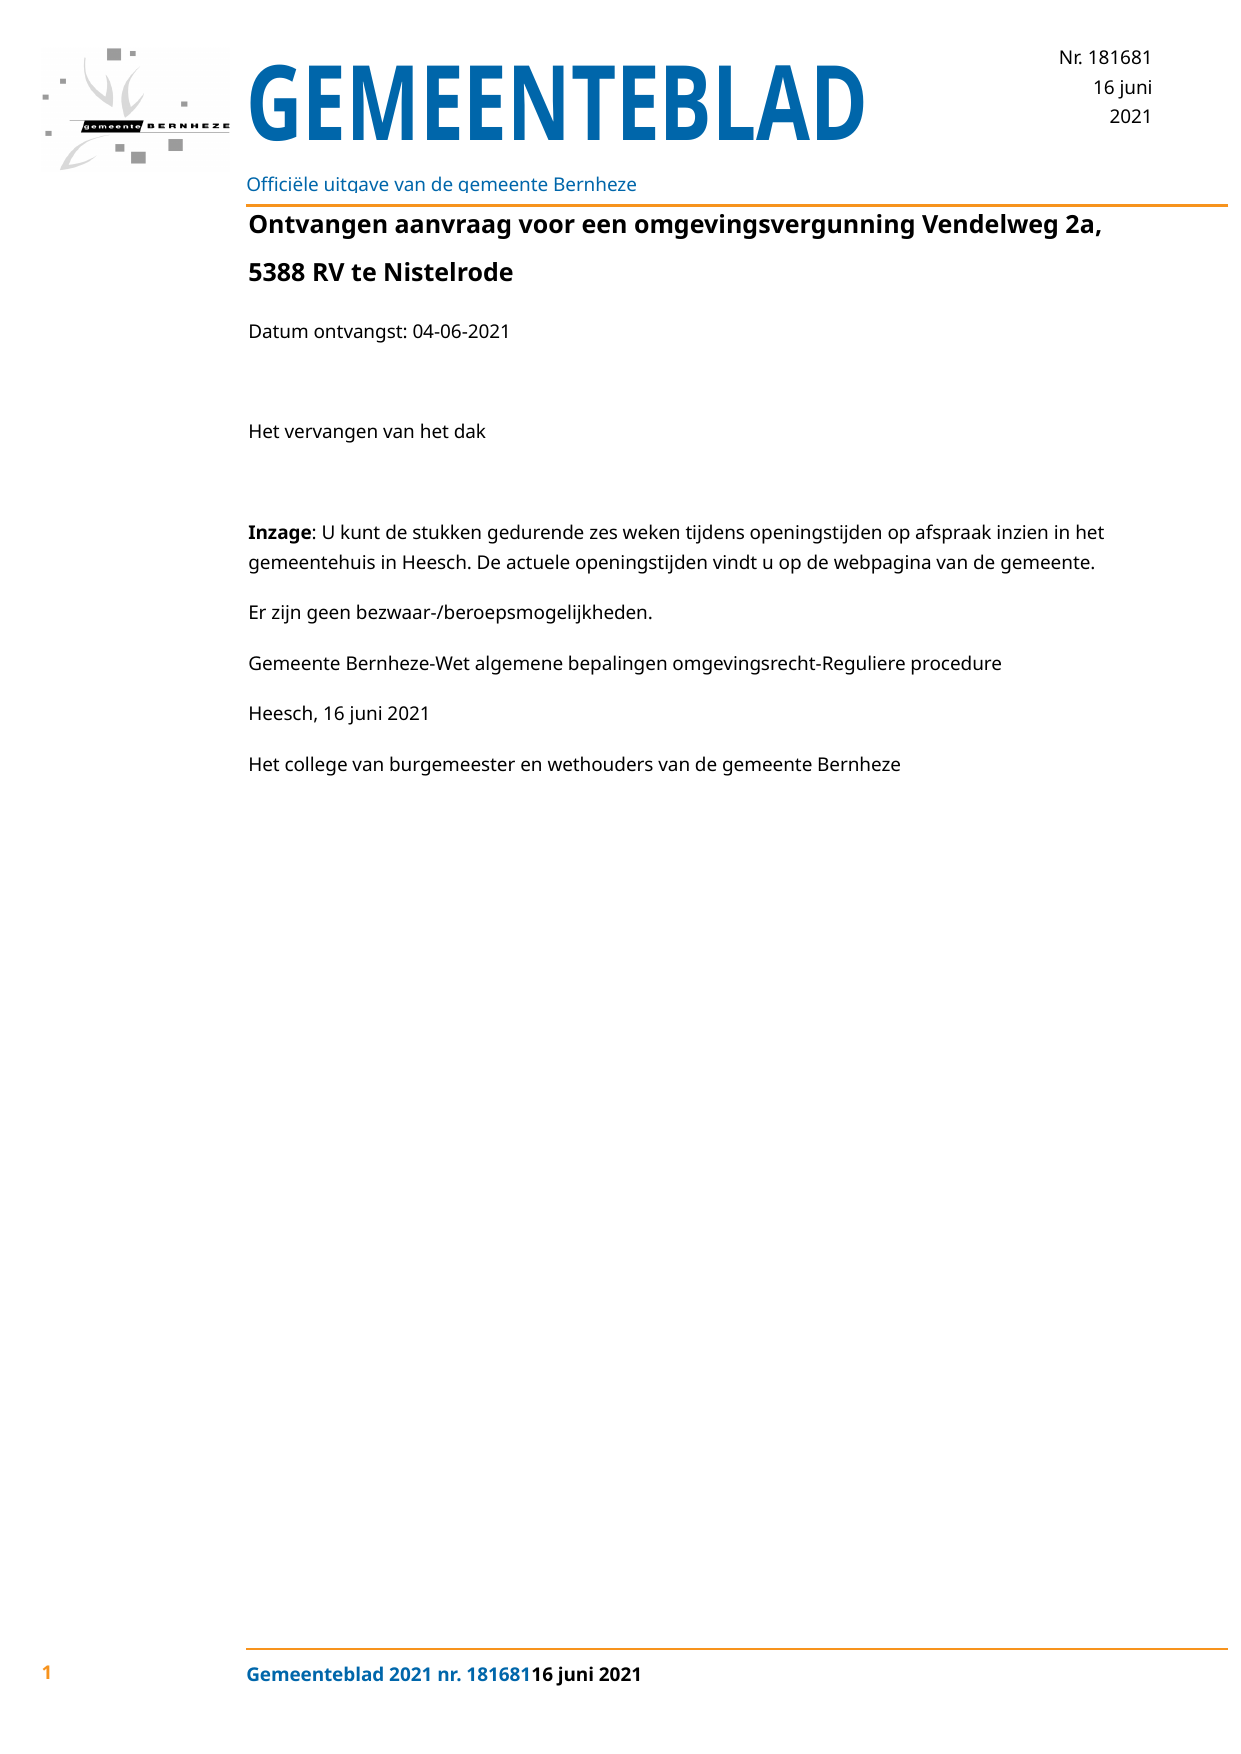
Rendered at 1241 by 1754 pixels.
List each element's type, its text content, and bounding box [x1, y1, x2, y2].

text Gemeente Bernheze-Wet algemene bepalingen omgevingsrecht-Reguliere procedure [248, 650, 1152, 676]
text Ontvangen aanvraag voor een omgevingsvergunning Vendelweg 2a, 5388 RV te Nistelrode [248, 207, 1152, 288]
text Het vervangen van het dak [248, 419, 1152, 444]
text Het college van burgemeester en wethouders van de gemeente Bernheze [248, 751, 1152, 777]
text Er zijn geen bezwaar-/beroepsmogelijkheden. [248, 599, 1152, 625]
text Heesch, 16 juni 2021 [248, 700, 1152, 726]
text Inzage: U kunt de stukken gedurende zes weken tijdens openingstijden op afspraak inzien in het gemeentehuis in Heesch. De actuele openingstijden vindt u op de webpagina van de gemeente. [248, 519, 1152, 575]
text Datum ontvangst: 04-06-2021 [248, 318, 1152, 344]
picture [41, 47, 231, 172]
